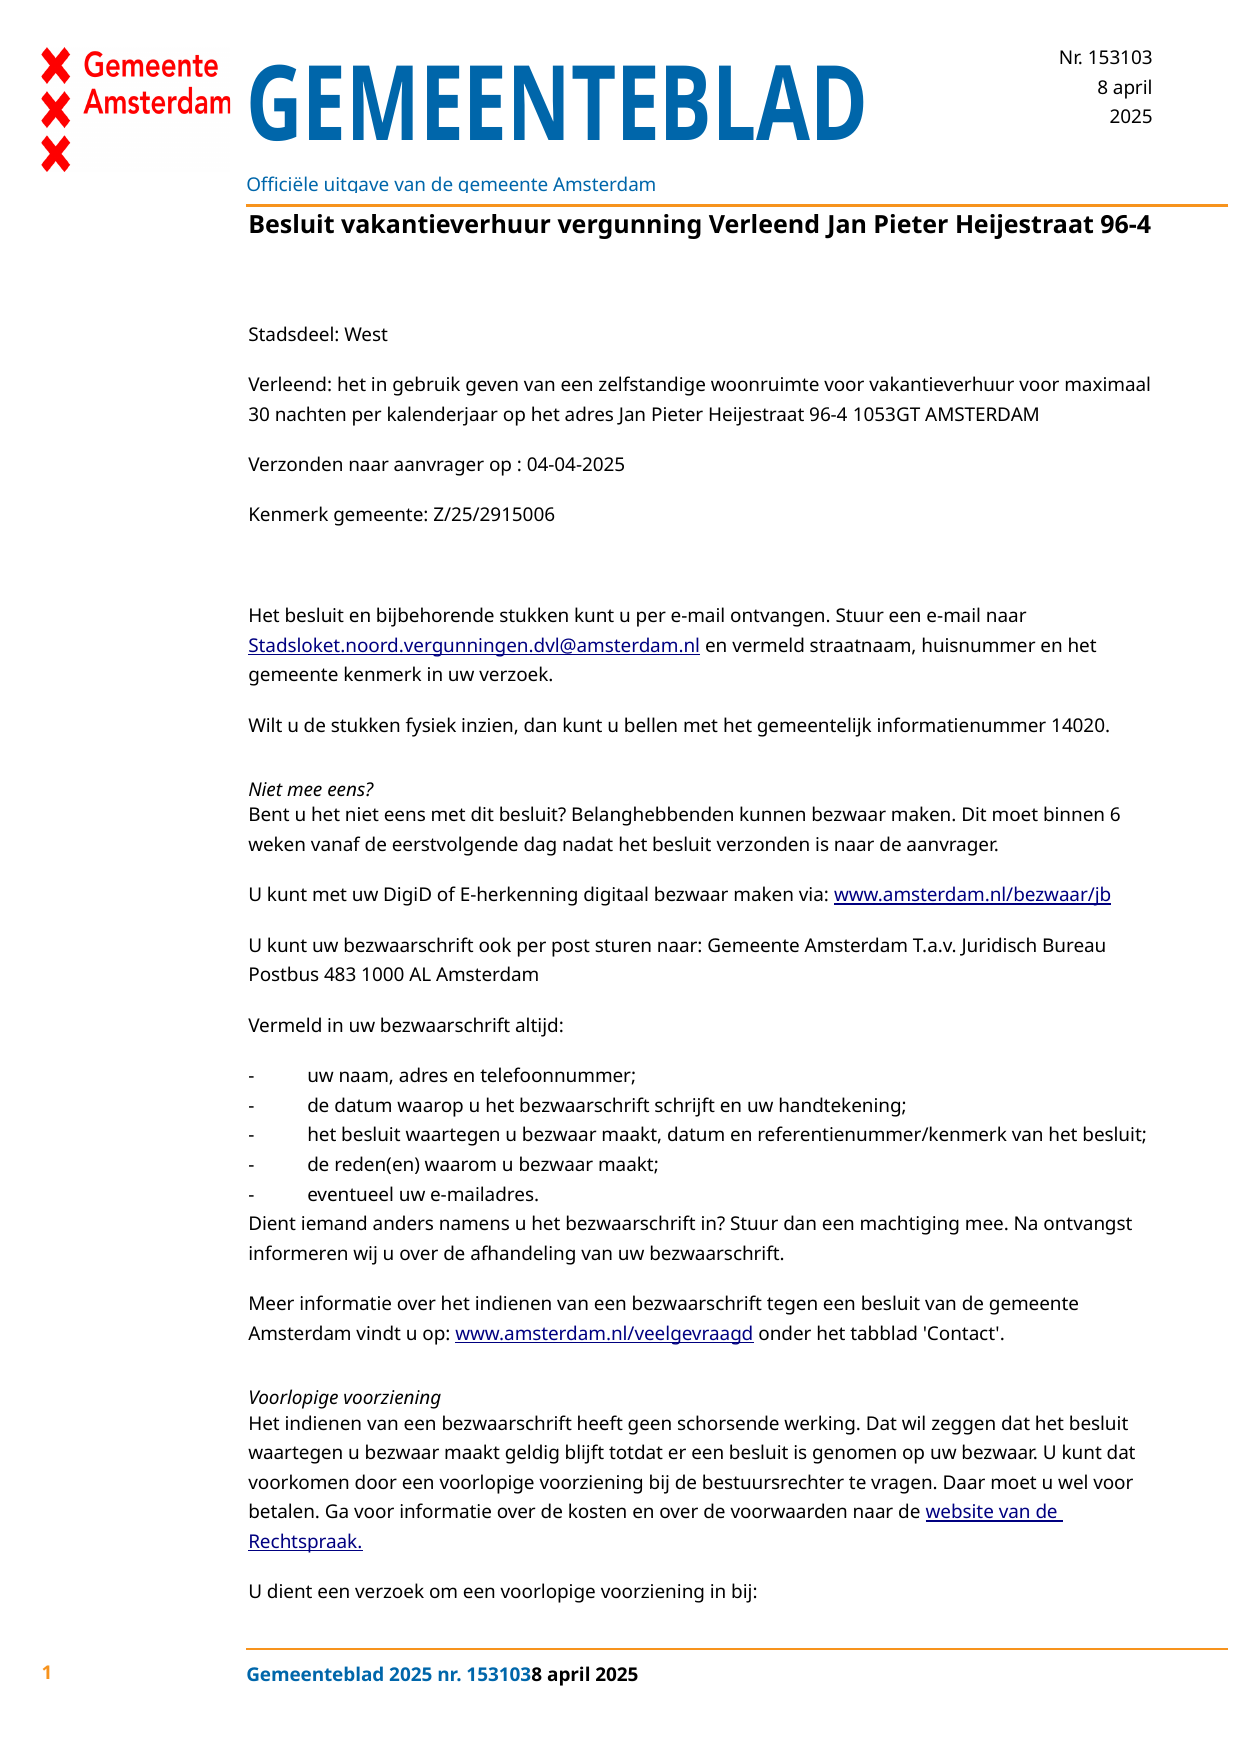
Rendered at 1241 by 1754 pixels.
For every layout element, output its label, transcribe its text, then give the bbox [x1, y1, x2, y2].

text Verleend: het in gebruik geven van een zelfstandige woonruimte voor vakantieverhuur voor maximaal 30 nachten per kalenderjaar op het adres Jan Pieter Heijestraat 96-4 1053GT AMSTERDAM [248, 371, 1152, 426]
list de datum waarop u het bezwaarschrift schrijft en uw handtekening; [248, 1092, 1152, 1118]
text Het indienen van een bezwaarschrift heeft geen schorsende werking. Dat wil zeggen dat het besluit waartegen u bezwaar maakt geldig blijft totdat er een besluit is genomen op uw bezwaar. U kunt dat voorkomen door een voorlopige voorziening bij de bestuursrechter te vragen. Daar moet u wel voor betalen. Ga voor informatie over de kosten en over de voorwaarden naar de website van de Rechtspraak. [248, 1410, 1152, 1554]
picture [41, 47, 231, 172]
list eventueel uw e-mailadres. [248, 1181, 1152, 1207]
text Kenmerk gemeente: Z/25/2915006 [248, 502, 1152, 527]
text Dient iemand anders namens u het bezwaarschrift in? Stuur dan een machtiging mee. Na ontvangst informeren wij u over de afhandeling van uw bezwaarschrift. [248, 1210, 1152, 1266]
text Niet mee eens? [248, 776, 1152, 802]
list uw naam, adres en telefoonnummer; [248, 1062, 1152, 1088]
text Bent u het niet eens met dit besluit? Belanghebbenden kunnen bezwaar maken. Dit moet binnen 6 weken vanaf de eerstvolgende dag nadat het besluit verzonden is naar de aanvrager. [248, 802, 1152, 857]
list het besluit waartegen u bezwaar maakt, datum en referentienummer/kenmerk van het besluit; [248, 1122, 1152, 1147]
text Besluit vakantieverhuur vergunning Verleend Jan Pieter Heijestraat 96-4 [248, 207, 1152, 241]
list de reden(en) waarom u bezwaar maakt; [248, 1151, 1152, 1177]
text Stadsdeel: West [248, 321, 1152, 346]
text Wilt u de stukken fysiek inzien, dan kunt u bellen met het gemeentelijk informatienummer 14020. [248, 712, 1152, 738]
text Meer informatie over het indienen van een bezwaarschrift tegen een besluit van de gemeente Amsterdam vindt u op: www.amsterdam.nl/veelgevraagd onder het tabblad 'Contact'. [248, 1290, 1152, 1346]
text Verzonden naar aanvrager op : 04-04-2025 [248, 451, 1152, 477]
text Het besluit en bijbehorende stukken kunt u per e-mail ontvangen. Stuur een e-mail naar Stadsloket.noord.vergunningen.dvl@amsterdam.nl en vermeld straatnaam, huisnummer en het gemeente kenmerk in uw verzoek. [248, 602, 1152, 687]
text Vermeld in uw bezwaarschrift altijd: [248, 1012, 1152, 1038]
text Voorlopige voorziening [248, 1384, 1152, 1410]
text U dient een verzoek om een voorlopige voorziening in bij: [248, 1578, 1152, 1604]
text U kunt uw bezwaarschrift ook per post sturen naar: Gemeente Amsterdam T.a.v. Juridisch Bureau Postbus 483 1000 AL Amsterdam [248, 932, 1152, 987]
text U kunt met uw DigiD of E-herkenning digitaal bezwaar maken via: www.amsterdam.nl/bezwaar/jb [248, 882, 1152, 907]
